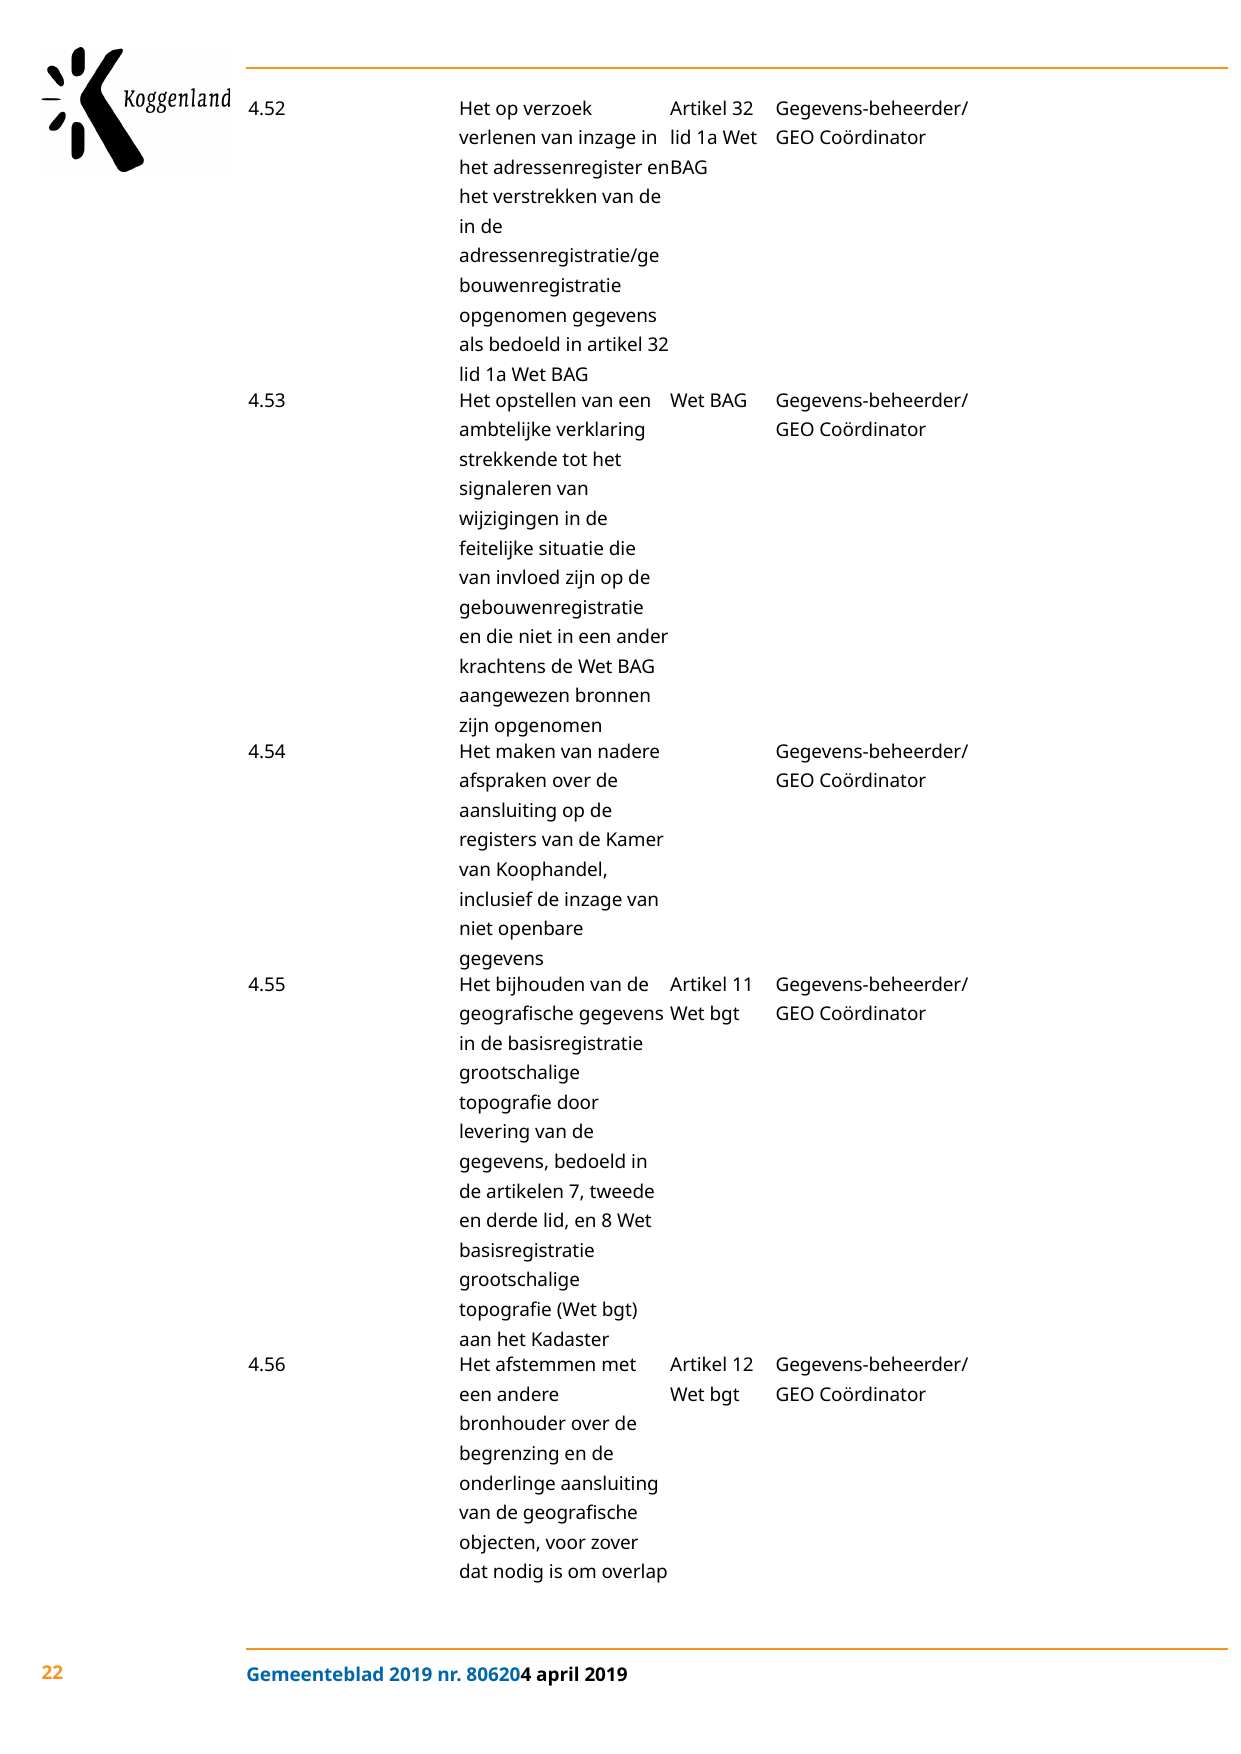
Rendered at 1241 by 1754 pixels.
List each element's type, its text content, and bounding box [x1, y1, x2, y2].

table_cell 4.52 [248, 95, 459, 387]
table_cell 4.56 [248, 1351, 459, 1584]
table_cell Gegevens-beheerder/ GEO Coördinator [775, 1351, 986, 1584]
table_cell Artikel 32 lid 1a Wet BAG [670, 95, 775, 387]
table_cell Artikel 12 Wet bgt [670, 1351, 775, 1584]
table_cell Wet BAG [670, 387, 775, 738]
table_cell 4.53 [248, 387, 459, 738]
table_cell [986, 1351, 1152, 1584]
table_cell 4.54 [248, 738, 459, 971]
table_cell [986, 95, 1152, 387]
table_cell Het opstellen van een ambtelijke verklaring strekkende tot het signaleren van wijzigingen in de feitelijke situatie die van invloed zijn op de gebouwenregistratie en die niet in een ander krachtens de Wet BAG aangewezen bronnen zijn opgenomen [459, 387, 670, 738]
table_cell Gegevens-beheerder/ GEO Coördinator [775, 95, 986, 387]
table_cell [986, 387, 1152, 738]
table_cell Gegevens-beheerder/ GEO Coördinator [775, 738, 986, 971]
table_cell Het afstemmen met een andere bronhouder over de begrenzing en de onderlinge aansluiting van de geografische objecten, voor zover dat nodig is om overlap [459, 1351, 670, 1584]
picture [41, 47, 231, 172]
table_cell Het bijhouden van de geografische gegevens in de basisregistratie grootschalige topografie door levering van de gegevens, bedoeld in de artikelen 7, tweede en derde lid, en 8 Wet basisregistratie grootschalige topografie (Wet bgt) aan het Kadaster [459, 971, 670, 1351]
table_cell 4.55 [248, 971, 459, 1351]
table_cell Gegevens-beheerder/ GEO Coördinator [775, 971, 986, 1351]
table_cell Gegevens-beheerder/ GEO Coördinator [775, 387, 986, 738]
table_cell [986, 971, 1152, 1351]
table_cell [986, 738, 1152, 971]
table_cell Het maken van nadere afspraken over de aansluiting op de registers van de Kamer van Koophandel, inclusief de inzage van niet openbare gegevens [459, 738, 670, 971]
table_cell Het op verzoek verlenen van inzage in het adressenregister en het verstrekken van de in de adressenregistratie/gebouwenregistratie opgenomen gegevens als bedoeld in artikel 32 lid 1a Wet BAG [459, 95, 670, 387]
table_cell Artikel 11 Wet bgt [670, 971, 775, 1351]
table_cell [670, 738, 775, 971]
